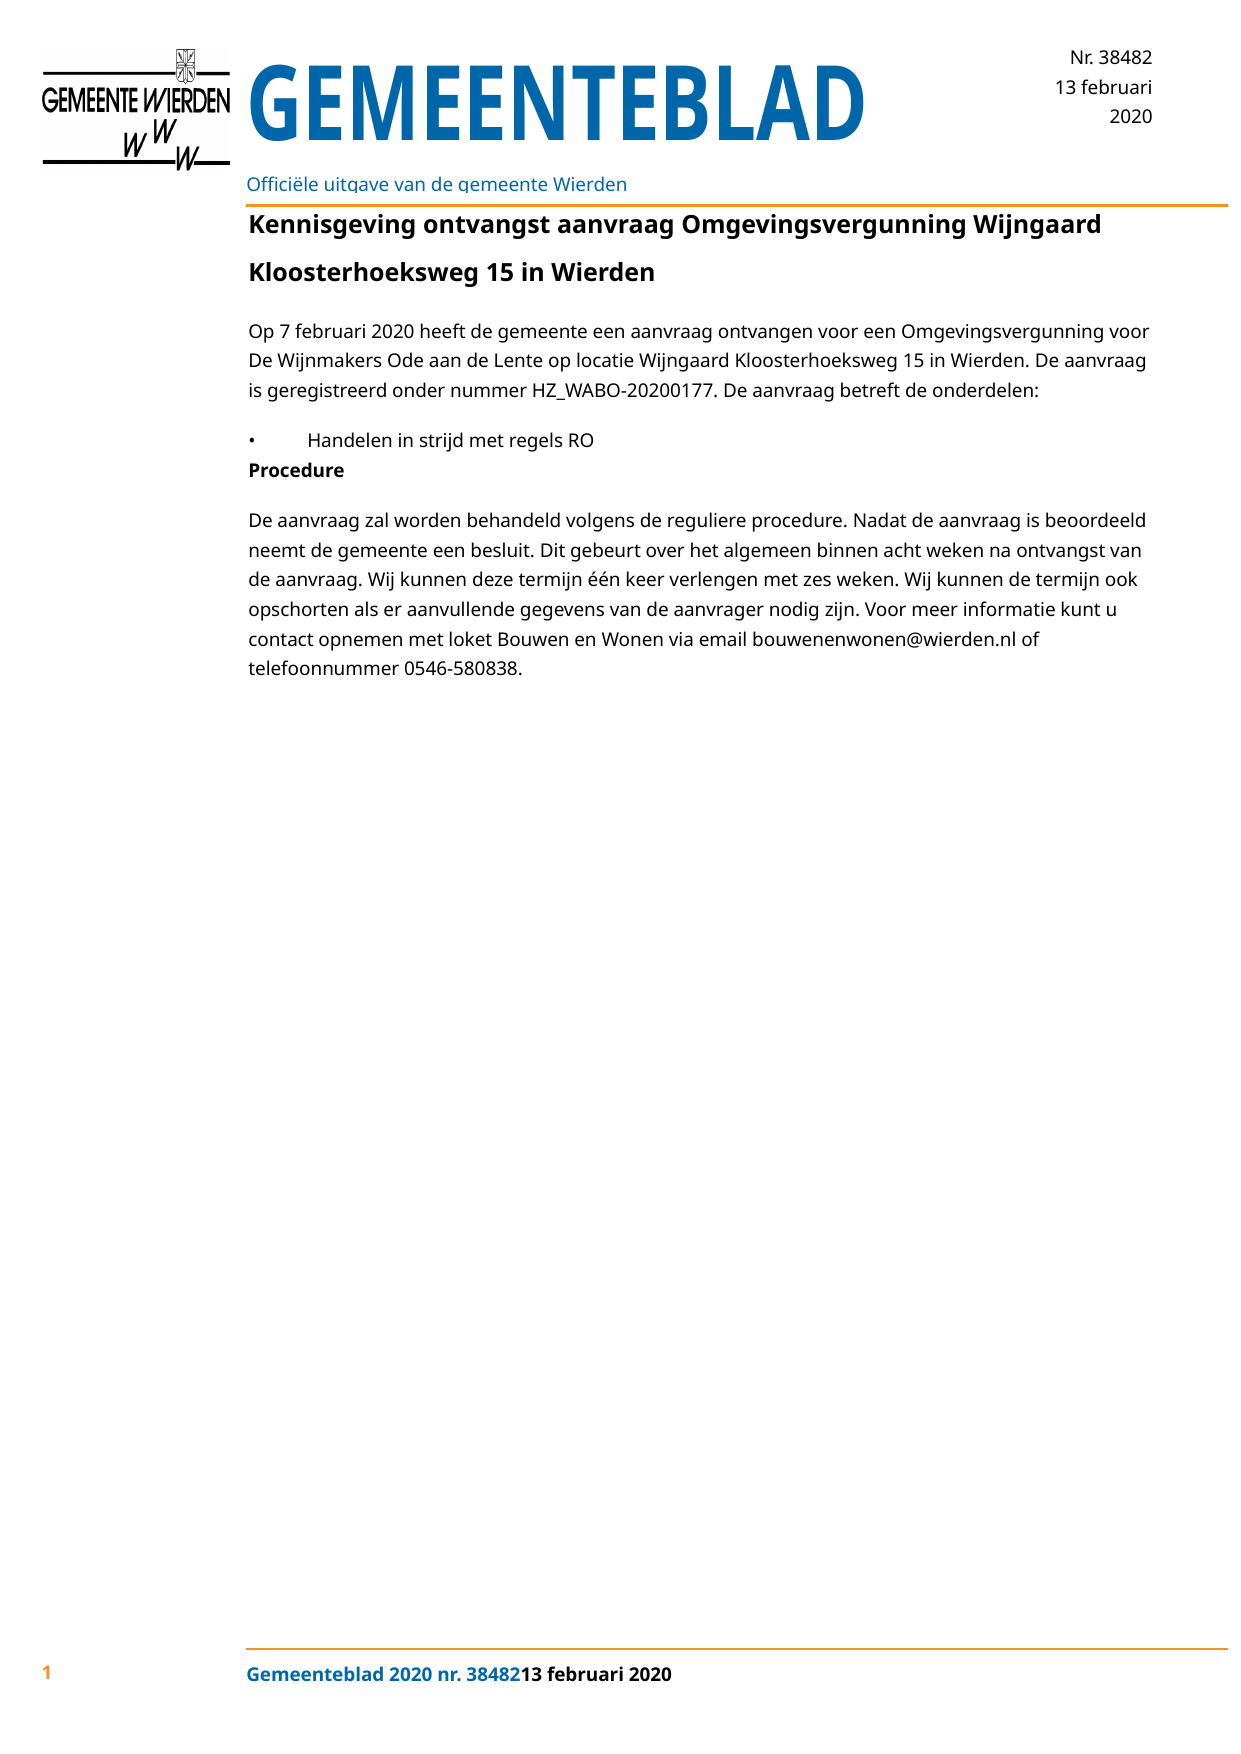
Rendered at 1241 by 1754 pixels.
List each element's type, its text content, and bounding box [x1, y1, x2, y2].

text De aanvraag zal worden behandeld volgens de reguliere procedure. Nadat de aanvraag is beoordeeld neemt de gemeente een besluit. Dit gebeurt over het algemeen binnen acht weken na ontvangst van de aanvraag. Wij kunnen deze termijn één keer verlengen met zes weken. Wij kunnen de termijn ook opschorten als er aanvullende gegevens van de aanvrager nodig zijn. Voor meer informatie kunt u contact opnemen met loket Bouwen en Wonen via email bouwenenwonen@wierden.nl of telefoonnummer 0546-580838. [248, 507, 1152, 681]
text Kennisgeving ontvangst aanvraag Omgevingsvergunning Wijngaard Kloosterhoeksweg 15 in Wierden [248, 207, 1152, 288]
list Handelen in strijd met regels RO [248, 427, 1152, 453]
text Procedure [248, 457, 1152, 483]
picture [41, 47, 231, 172]
text Op 7 februari 2020 heeft de gemeente een aanvraag ontvangen voor een Omgevingsvergunning voor De Wijnmakers Ode aan de Lente op locatie Wijngaard Kloosterhoeksweg 15 in Wierden. De aanvraag is geregistreerd onder nummer HZ_WABO-20200177. De aanvraag betreft de onderdelen: [248, 318, 1152, 403]
